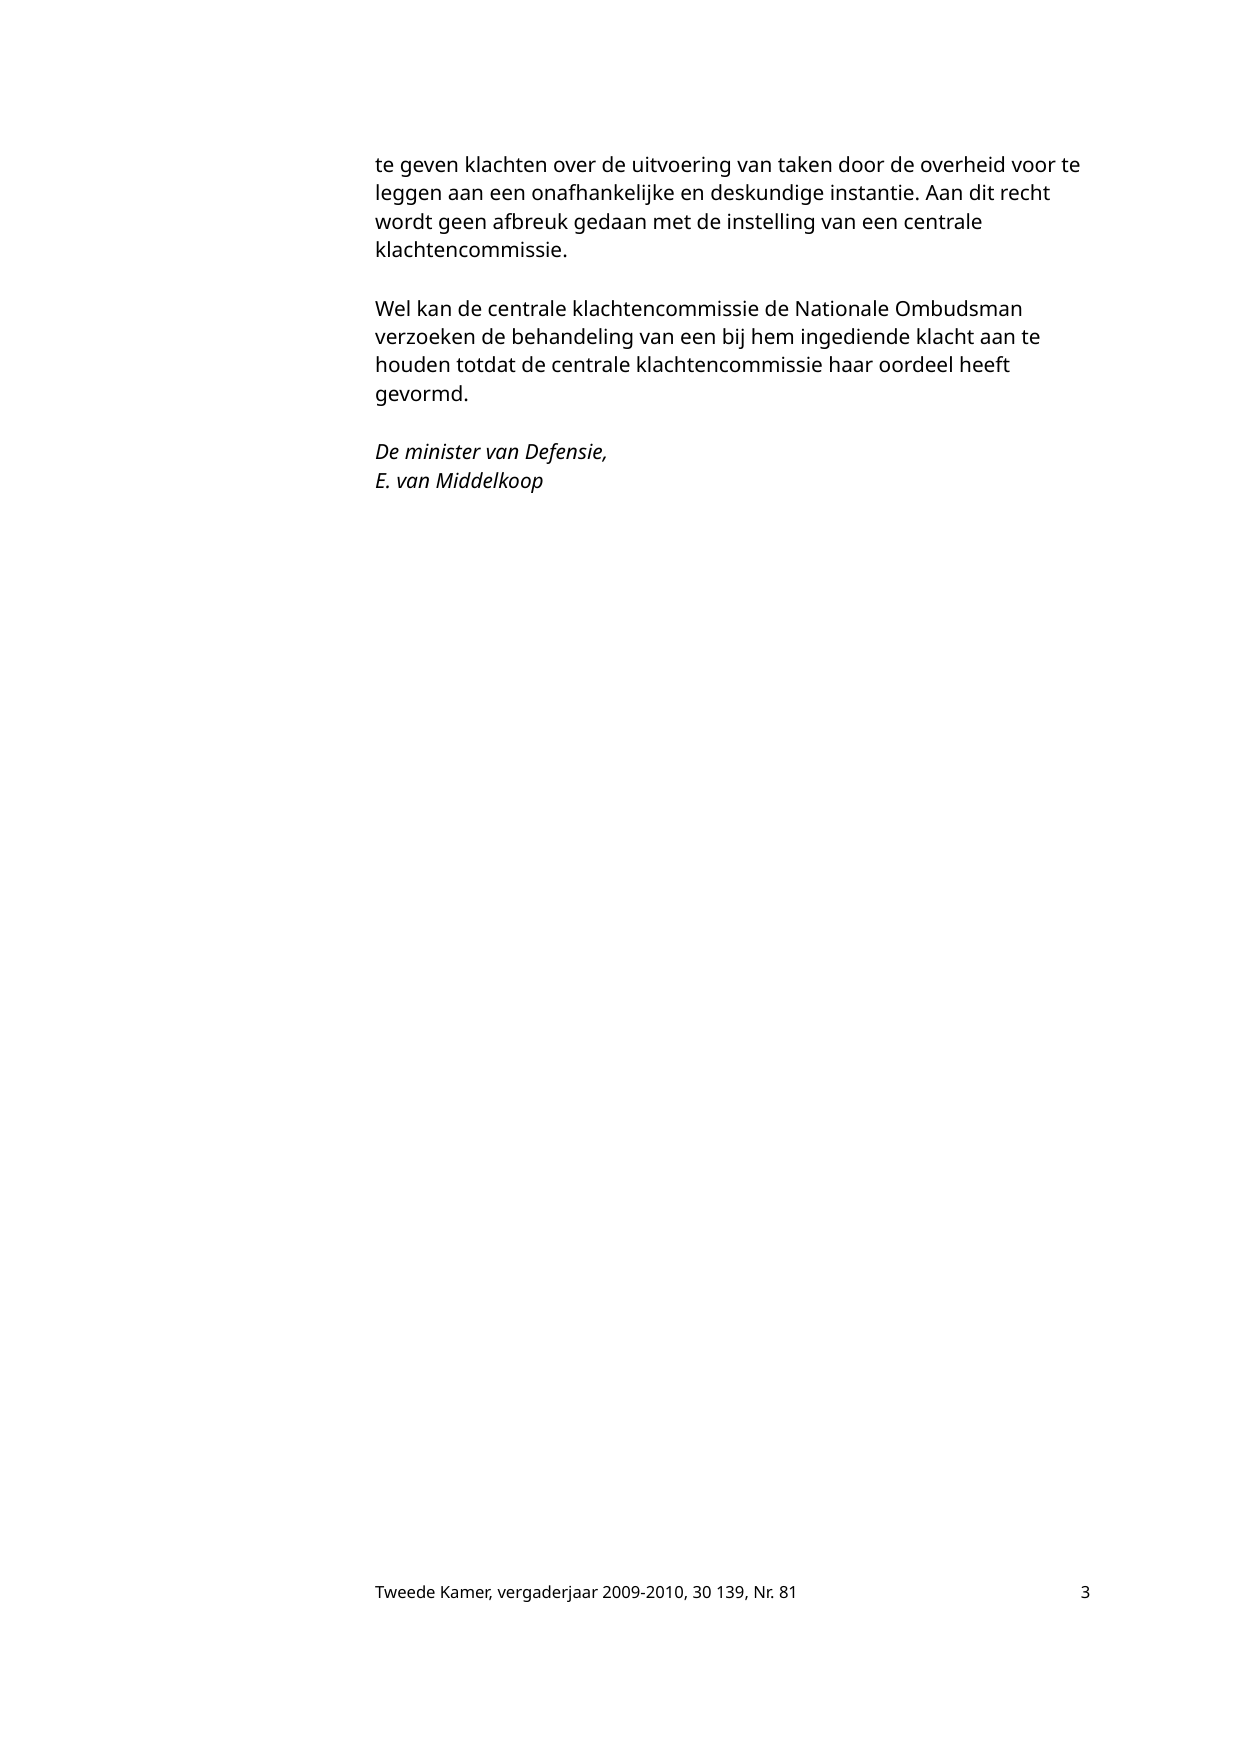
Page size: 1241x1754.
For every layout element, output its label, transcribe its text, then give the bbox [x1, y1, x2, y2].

text E. van Middelkoop [375, 466, 1090, 494]
text te geven klachten over de uitvoering van taken door de overheid voor te leggen aan een onafhankelijke en deskundige instantie. Aan dit recht wordt geen afbreuk gedaan met de instelling van een centrale klachtencommissie. [375, 150, 1090, 264]
text Wel kan de centrale klachtencommissie de Nationale Ombudsman verzoeken de behandeling van een bij hem ingediende klacht aan te houden totdat de centrale klachtencommissie haar oordeel heeft gevormd. [375, 294, 1090, 407]
text De minister van Defensie, [375, 437, 1090, 466]
